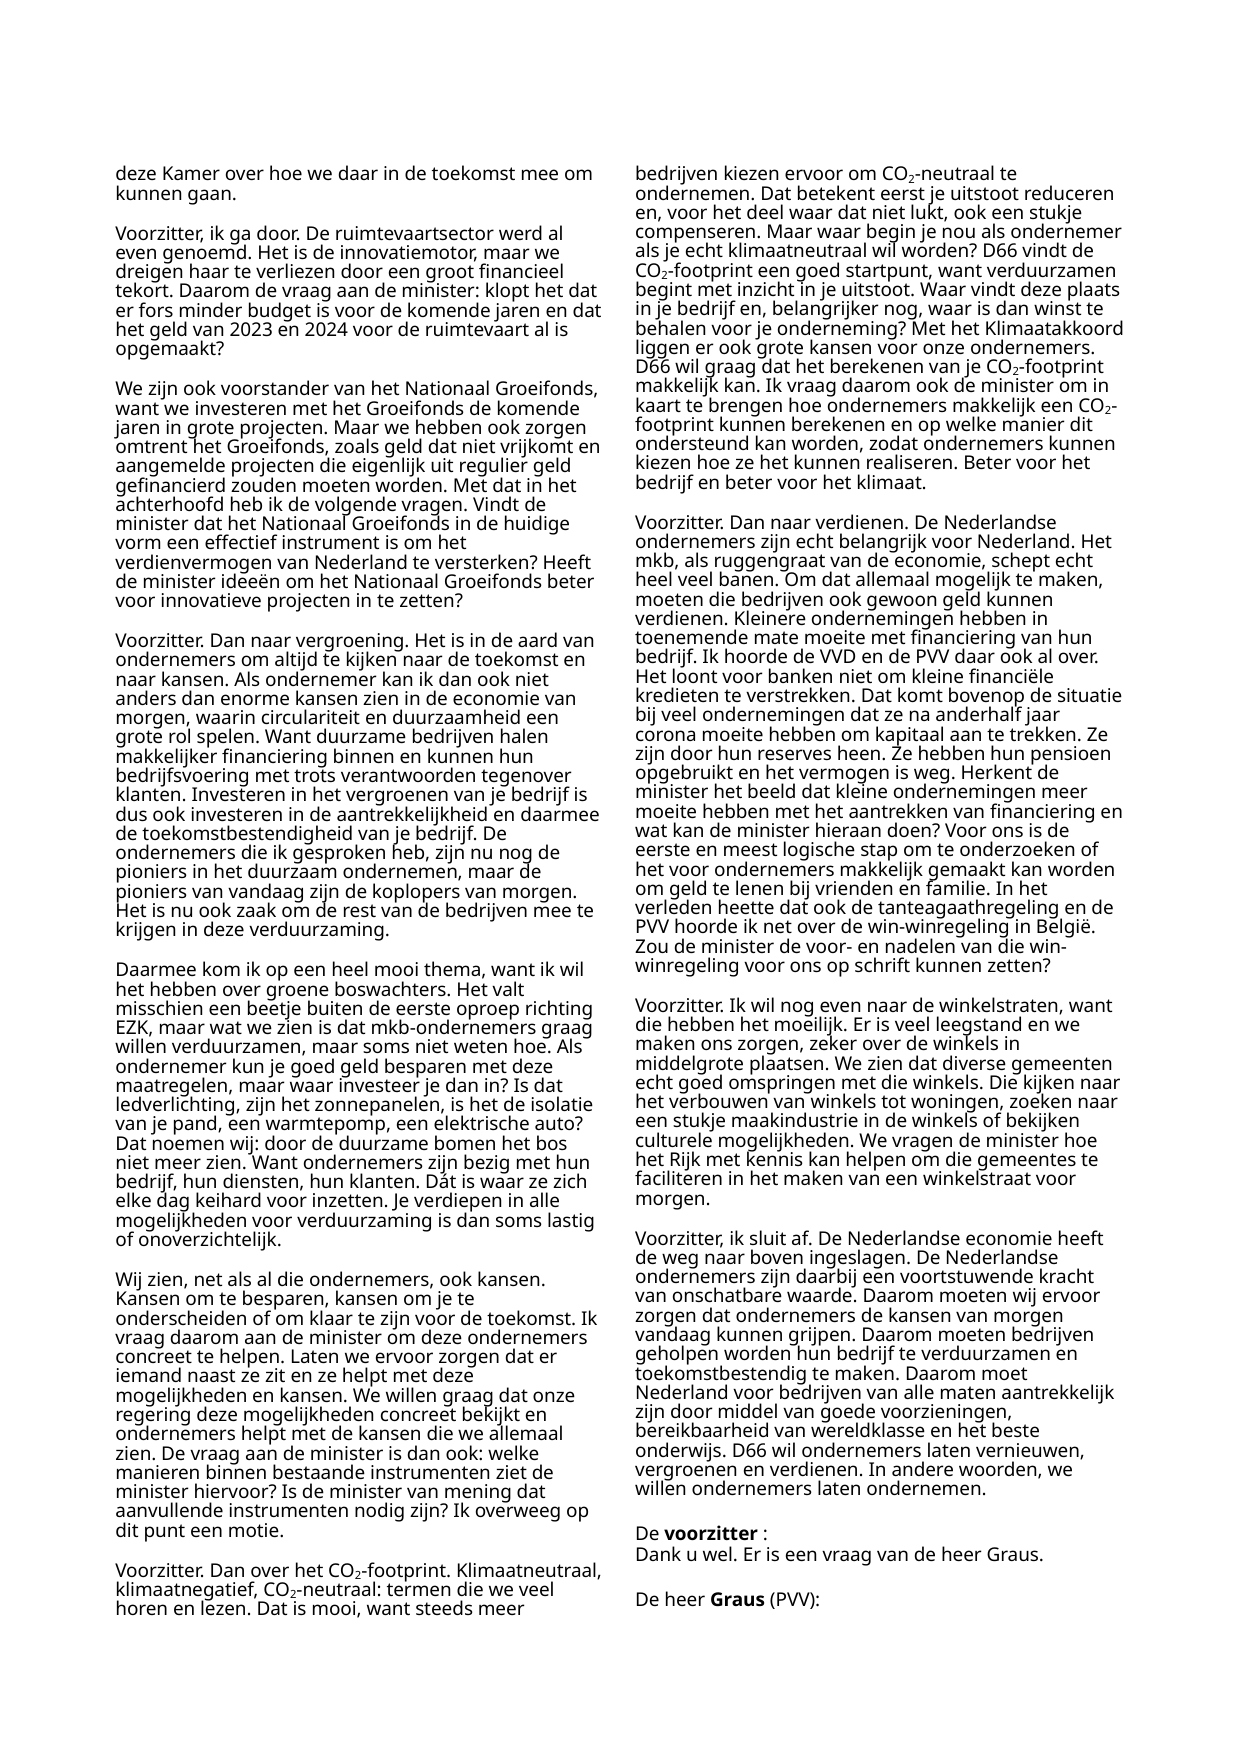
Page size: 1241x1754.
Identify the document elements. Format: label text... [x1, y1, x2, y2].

text bedrijven kiezen ervoor om CO2-neutraal te ondernemen. Dat betekent eerst je uitstoot reduceren en, voor het deel waar dat niet lukt, ook een stukje compenseren. Maar waar begin je nou als ondernemer als je echt klimaatneutraal wil worden? D66 vindt de CO2-footprint een goed startpunt, want verduurzamen begint met inzicht in je uitstoot. Waar vindt deze plaats in je bedrijf en, belangrijker nog, waar is dan winst te behalen voor je onderneming? Met het Klimaatakkoord liggen er ook grote kansen voor onze ondernemers. D66 wil graag dat het berekenen van je CO2-footprint makkelijk kan. Ik vraag daarom ook de minister om in kaart te brengen hoe ondernemers makkelijk een CO2-footprint kunnen berekenen en op welke manier dit ondersteund kan worden, zodat ondernemers kunnen kiezen hoe ze het kunnen realiseren. Beter voor het bedrijf en beter voor het klimaat. [635, 165, 1125, 493]
text Voorzitter, ik ga door. De ruimtevaartsector werd al even genoemd. Het is de innovatiemotor, maar we dreigen haar te verliezen door een groot financieel tekort. Daarom de vraag aan de minister: klopt het dat er fors minder budget is voor de komende jaren en dat het geld van 2023 en 2024 voor de ruimtevaart al is opgemaakt? [115, 224, 605, 359]
text Dank u wel. Er is een vraag van de heer Graus. [635, 1546, 1125, 1565]
text We zijn ook voorstander van het Nationaal Groeifonds, want we investeren met het Groeifonds de komende jaren in grote projecten. Maar we hebben ook zorgen omtrent het Groeifonds, zoals geld dat niet vrijkomt en aangemelde projecten die eigenlijk uit regulier geld gefinancierd zouden moeten worden. Met dat in het achterhoofd heb ik de volgende vragen. Vindt de minister dat het Nationaal Groeifonds in de huidige vorm een effectief instrument is om het verdienvermogen van Nederland te versterken? Heeft de minister ideeën om het Nationaal Groeifonds beter voor innovatieve projecten in te zetten? [115, 380, 605, 611]
text De voorzitter : [635, 1520, 1125, 1546]
text Voorzitter. Dan over het CO2-footprint. Klimaatneutraal, klimaatnegatief, CO2-neutraal: termen die we veel horen en lezen. Dat is mooi, want steeds meer [115, 1562, 605, 1619]
text Voorzitter. Dan naar verdienen. De Nederlandse ondernemers zijn echt belangrijk voor Nederland. Het mkb, als ruggengraat van de economie, schept echt heel veel banen. Om dat allemaal mogelijk te maken, moeten die bedrijven ook gewoon geld kunnen verdienen. Kleinere ondernemingen hebben in toenemende mate moeite met financiering van hun bedrijf. Ik hoorde de VVD en de PVV daar ook al over. Het loont voor banken niet om kleine financiële kredieten te verstrekken. Dat komt bovenop de situatie bij veel ondernemingen dat ze na anderhalf jaar corona moeite hebben om kapitaal aan te trekken. Ze zijn door hun reserves heen. Ze hebben hun pensioen opgebruikt en het vermogen is weg. Herkent de minister het beeld dat kleine ondernemingen meer moeite hebben met het aantrekken van financiering en wat kan de minister hieraan doen? Voor ons is de eerste en meest logische stap om te onderzoeken of het voor ondernemers makkelijk gemaakt kan worden om geld te lenen bij vrienden en familie. In het verleden heette dat ook de tanteagaathregeling en de PVV hoorde ik net over de win-winregeling in België. Zou de minister de voor- en nadelen van die win-winregeling voor ons op schrift kunnen zetten? [635, 514, 1125, 976]
text Daarmee kom ik op een heel mooi thema, want ik wil het hebben over groene boswachters. Het valt misschien een beetje buiten de eerste oproep richting EZK, maar wat we zien is dat mkb-ondernemers graag willen verduurzamen, maar soms niet weten hoe. Als ondernemer kun je goed geld besparen met deze maatregelen, maar waar investeer je dan in? Is dat ledverlichting, zijn het zonnepanelen, is het de isolatie van je pand, een warmtepomp, een elektrische auto? Dat noemen wij: door de duurzame bomen het bos niet meer zien. Want ondernemers zijn bezig met hun bedrijf, hun diensten, hun klanten. Dát is waar ze zich elke dag keihard voor inzetten. Je verdiepen in alle mogelijkheden voor verduurzaming is dan soms lastig of onoverzichtelijk. [115, 961, 605, 1250]
text deze Kamer over hoe we daar in de toekomst mee om kunnen gaan. [115, 165, 605, 204]
text Voorzitter. Dan naar vergroening. Het is in de aard van ondernemers om altijd te kijken naar de toekomst en naar kansen. Als ondernemer kan ik dan ook niet anders dan enorme kansen zien in de economie van morgen, waarin circulariteit en duurzaamheid een grote rol spelen. Want duurzame bedrijven halen makkelijker financiering binnen en kunnen hun bedrijfsvoering met trots verantwoorden tegenover klanten. Investeren in het vergroenen van je bedrijf is dus ook investeren in de aantrekkelijkheid en daarmee de toekomstbestendigheid van je bedrijf. De ondernemers die ik gesproken heb, zijn nu nog de pioniers in het duurzaam ondernemen, maar de pioniers van vandaag zijn de koplopers van morgen. Het is nu ook zaak om de rest van de bedrijven mee te krijgen in deze verduurzaming. [115, 632, 605, 941]
text Voorzitter, ik sluit af. De Nederlandse economie heeft de weg naar boven ingeslagen. De Nederlandse ondernemers zijn daarbij een voortstuwende kracht van onschatbare waarde. Daarom moeten wij ervoor zorgen dat ondernemers de kansen van morgen vandaag kunnen grijpen. Daarom moeten bedrijven geholpen worden hun bedrijf te verduurzamen en toekomstbestendig te maken. Daarom moet Nederland voor bedrijven van alle maten aantrekkelijk zijn door middel van goede voorzieningen, bereikbaarheid van wereldklasse en het beste onderwijs. D66 wil ondernemers laten vernieuwen, vergroenen en verdienen. In andere woorden, we willen ondernemers laten ondernemen. [635, 1229, 1125, 1499]
text Voorzitter. Ik wil nog even naar de winkelstraten, want die hebben het moeilijk. Er is veel leegstand en we maken ons zorgen, zeker over de winkels in middelgrote plaatsen. We zien dat diverse gemeenten echt goed omspringen met die winkels. Die kijken naar het verbouwen van winkels tot woningen, zoeken naar een stukje maakindustrie in de winkels of bekijken culturele mogelijkheden. We vragen de minister hoe het Rijk met kennis kan helpen om die gemeentes te faciliteren in het maken van een winkelstraat voor morgen. [635, 997, 1125, 1209]
text De heer Graus (PVV): [635, 1586, 1125, 1612]
text Wij zien, net als al die ondernemers, ook kansen. Kansen om te besparen, kansen om je te onderscheiden of om klaar te zijn voor de toekomst. Ik vraag daarom aan de minister om deze ondernemers concreet te helpen. Laten we ervoor zorgen dat er iemand naast ze zit en ze helpt met deze mogelijkheden en kansen. We willen graag dat onze regering deze mogelijkheden concreet bekijkt en ondernemers helpt met de kansen die we allemaal zien. De vraag aan de minister is dan ook: welke manieren binnen bestaande instrumenten ziet de minister hiervoor? Is de minister van mening dat aanvullende instrumenten nodig zijn? Ik overweeg op dit punt een motie. [115, 1271, 605, 1541]
